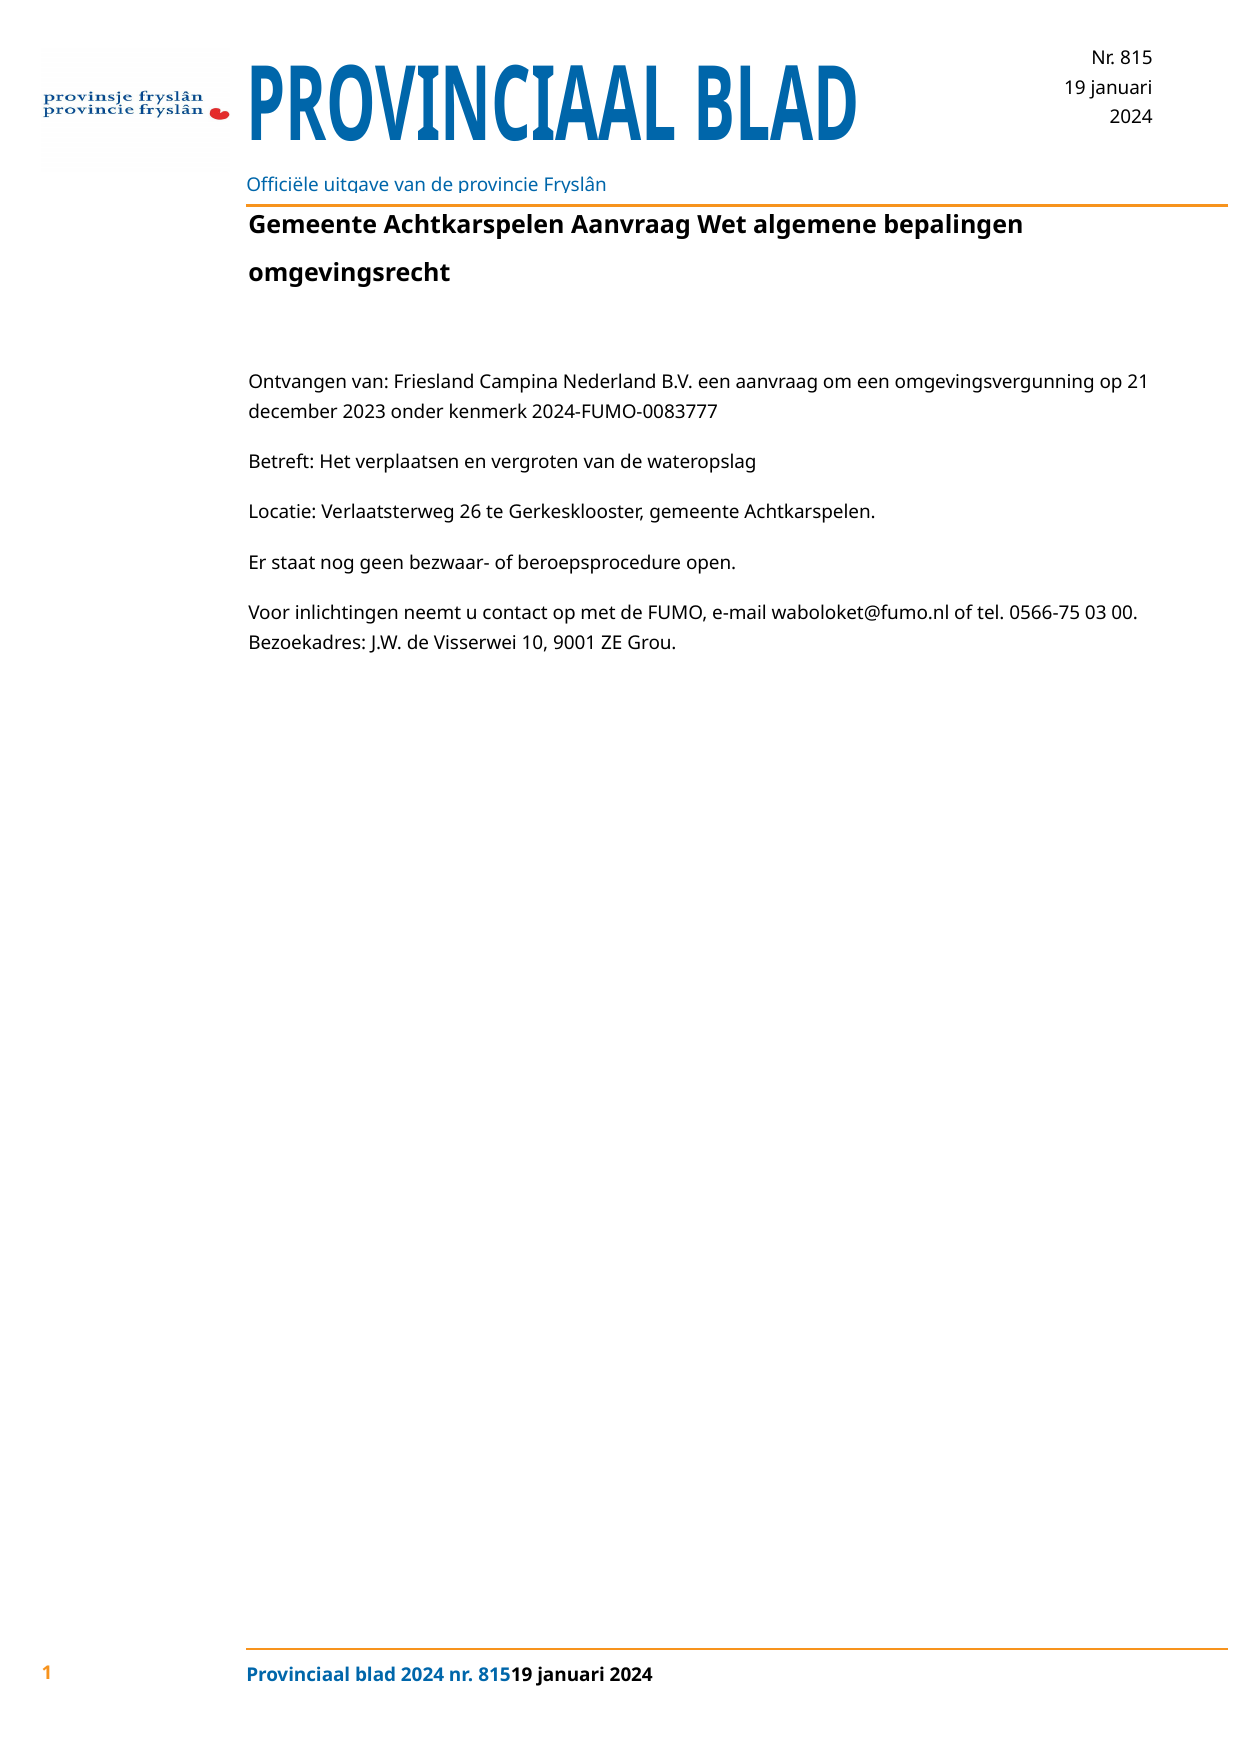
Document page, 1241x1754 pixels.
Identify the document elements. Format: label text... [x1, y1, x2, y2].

picture [41, 47, 231, 172]
text Betreft: Het verplaatsen en vergroten van de wateropslag [248, 448, 1152, 474]
text Er staat nog geen bezwaar- of beroepsprocedure open. [248, 549, 1152, 575]
text Locatie: Verlaatsterweg 26 te Gerkesklooster, gemeente Achtkarspelen. [248, 499, 1152, 524]
text Gemeente Achtkarspelen Aanvraag Wet algemene bepalingen omgevingsrecht [248, 207, 1152, 288]
text Ontvangen van: Friesland Campina Nederland B.V. een aanvraag om een omgevingsvergunning op 21 december 2023 onder kenmerk 2024-FUMO-0083777 [248, 368, 1152, 424]
text Voor inlichtingen neemt u contact op met de FUMO, e-mail waboloket@fumo.nl of tel. 0566-75 03 00. Bezoekadres: J.W. de Visserwei 10, 9001 ZE Grou. [248, 599, 1152, 655]
